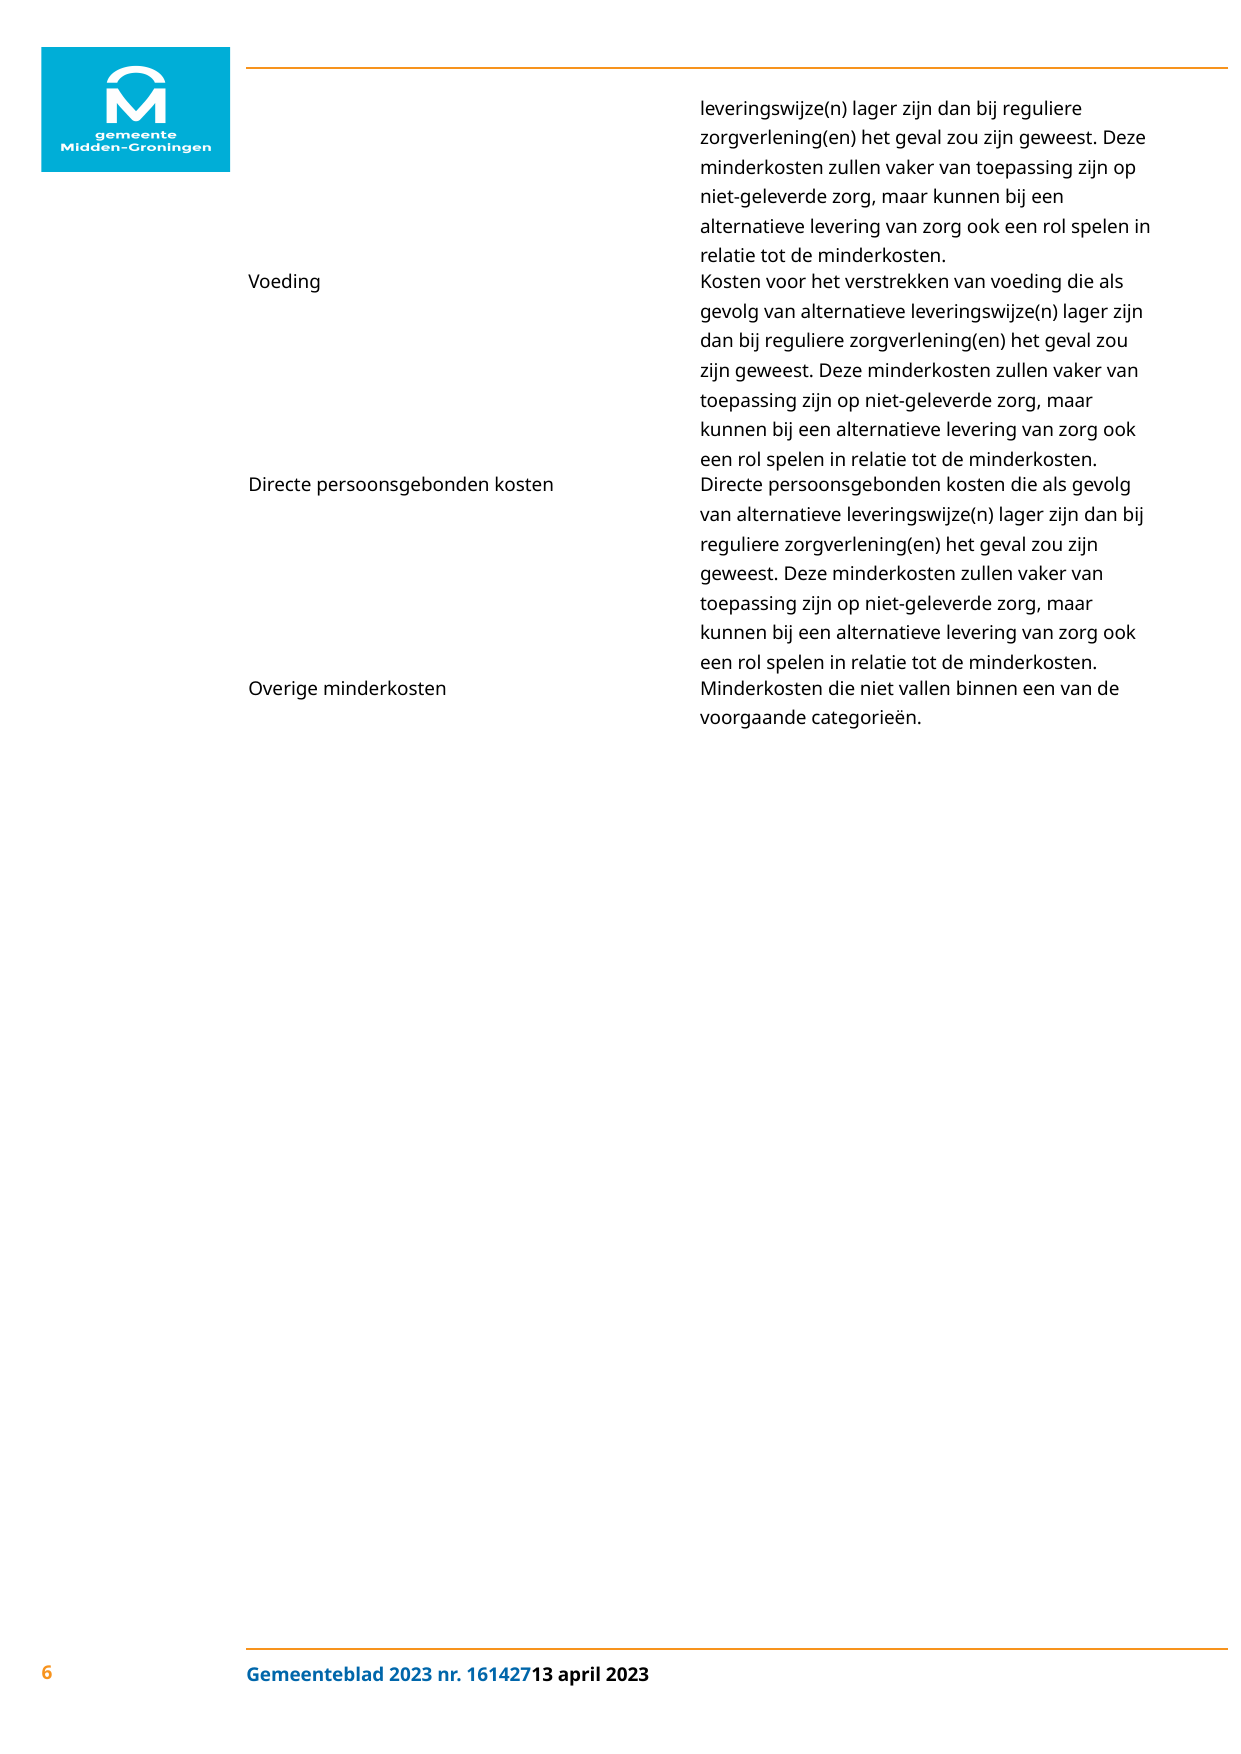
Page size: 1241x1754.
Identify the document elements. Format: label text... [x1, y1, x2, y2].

table_cell leveringswijze(n) lager zijn dan bij reguliere zorgverlening(en) het geval zou zijn geweest. Deze minderkosten zullen vaker van toepassing zijn op niet-geleverde zorg, maar kunnen bij een alternatieve levering van zorg ook een rol spelen in relatie tot de minderkosten. [700, 95, 1152, 268]
table_cell Directe persoonsgebonden kosten [248, 472, 700, 675]
picture [184, 146, 190, 153]
table_cell [248, 95, 700, 268]
picture [107, 89, 165, 122]
table_cell Voeding [248, 269, 700, 472]
table_cell Overige minderkosten [248, 675, 700, 730]
table_cell Directe persoonsgebonden kosten die als gevolg van alternatieve leveringswijze(n) lager zijn dan bij reguliere zorgverlening(en) het geval zou zijn geweest. Deze minderkosten zullen vaker van toepassing zijn op niet-geleverde zorg, maar kunnen bij een alternatieve levering van zorg ook een rol spelen in relatie tot de minderkosten. [700, 472, 1152, 675]
table_cell Kosten voor het verstrekken van voeding die als gevolg van alternatieve leveringswijze(n) lager zijn dan bij reguliere zorgverlening(en) het geval zou zijn geweest. Deze minderkosten zullen vaker van toepassing zijn op niet-geleverde zorg, maar kunnen bij een alternatieve levering van zorg ook een rol spelen in relatie tot de minderkosten. [700, 269, 1152, 472]
table_cell Minderkosten die niet vallen binnen een van de voorgaande categorieën. [700, 675, 1152, 730]
picture [108, 66, 164, 82]
